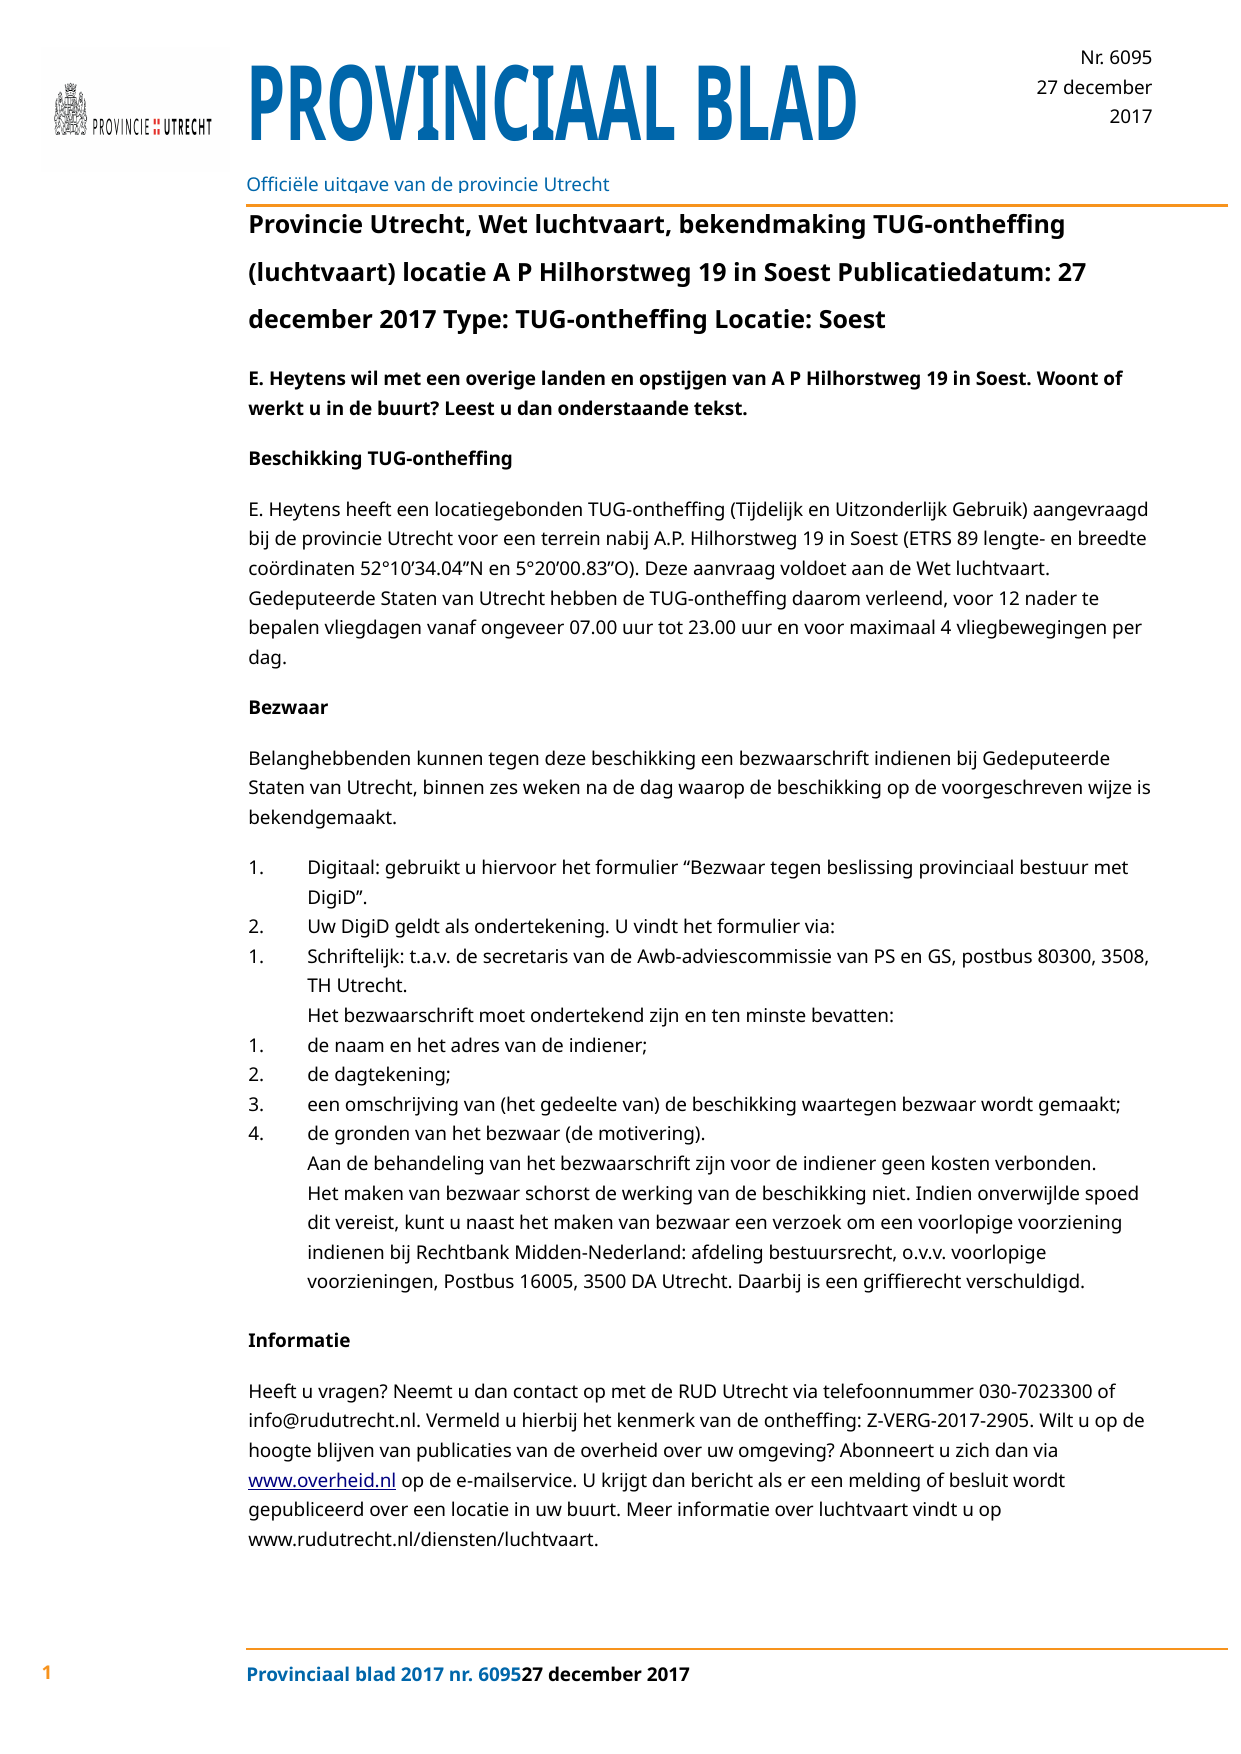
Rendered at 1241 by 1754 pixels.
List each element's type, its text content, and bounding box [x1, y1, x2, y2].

list de gronden van het bezwaar (de motivering). [248, 1121, 1152, 1146]
list de dagtekening; [248, 1061, 1152, 1087]
text E. Heytens wil met een overige landen en opstijgen van A P Hilhorstweg 19 in Soest. Woont of werkt u in de buurt? Leest u dan onderstaande tekst. [248, 366, 1152, 421]
list Het maken van bezwaar schorst de werking van de beschikking niet. Indien onverwijlde spoed dit vereist, kunt u naast het maken van bezwaar een verzoek om een voorlopige voorziening indienen bij Rechtbank Midden-Nederland: afdeling bestuursrecht, o.v.v. voorlopige voorzieningen, Postbus 16005, 3500 DA Utrecht. Daarbij is een griffierecht verschuldigd. [248, 1180, 1152, 1294]
list Digitaal: gebruikt u hiervoor het formulier “Bezwaar tegen beslissing provinciaal bestuur met DigiD’’. [248, 854, 1152, 909]
text Heeft u vragen? Neemt u dan contact op met de RUD Utrecht via telefoonnummer 030-7023300 of info@rudutrecht.nl. Vermeld u hierbij het kenmerk van de ontheffing: Z-VERG-2017-2905. Wilt u op de hoogte blijven van publicaties van de overheid over uw omgeving? Abonneert u zich dan via www.overheid.nl op de e-mailservice. U krijgt dan bericht als er een melding of besluit wordt gepubliceerd over een locatie in uw buurt. Meer informatie over luchtvaart vindt u op www.rudutrecht.nl/diensten/luchtvaart. [248, 1378, 1152, 1552]
text Belanghebbenden kunnen tegen deze beschikking een bezwaarschrift indienen bij Gedeputeerde Staten van Utrecht, binnen zes weken na de dag waarop de beschikking op de voorgeschreven wijze is bekendgemaakt. [248, 745, 1152, 829]
list Schriftelijk: t.a.v. de secretaris van de Awb-adviescommissie van PS en GS, postbus 80300, 3508, TH Utrecht. [248, 943, 1152, 998]
text Beschikking TUG-ontheffing [248, 446, 1152, 471]
text Informatie [248, 1328, 1152, 1353]
text Bezwaar [248, 694, 1152, 720]
text E. Heytens heeft een locatiegebonden TUG-ontheffing (Tijdelijk en Uitzonderlijk Gebruik) aangevraagd bij de provincie Utrecht voor een terrein nabij A.P. Hilhorstweg 19 in Soest (ETRS 89 lengte- en breedte coördinaten 52°10’34.04’’N en 5°20’00.83’’O). Deze aanvraag voldoet aan de Wet luchtvaart. Gedeputeerde Staten van Utrecht hebben de TUG-ontheffing daarom verleend, voor 12 nader te bepalen vliegdagen vanaf ongeveer 07.00 uur tot 23.00 uur en voor maximaal 4 vliegbewegingen per dag. [248, 496, 1152, 669]
list Aan de behandeling van het bezwaarschrift zijn voor de indiener geen kosten verbonden. [248, 1150, 1152, 1176]
list Het bezwaarschrift moet ondertekend zijn en ten minste bevatten: [248, 1002, 1152, 1028]
list Uw DigiD geldt als ondertekening. U vindt het formulier via: [248, 913, 1152, 939]
picture [41, 47, 231, 172]
text Provincie Utrecht, Wet luchtvaart, bekendmaking TUG-ontheffing (luchtvaart) locatie A P Hilhorstweg 19 in Soest Publicatiedatum: 27 december 2017 Type: TUG-ontheffing Locatie: Soest [248, 207, 1152, 336]
list een omschrijving van (het gedeelte van) de beschikking waartegen bezwaar wordt gemaakt; [248, 1091, 1152, 1117]
list de naam en het adres van de indiener; [248, 1032, 1152, 1057]
